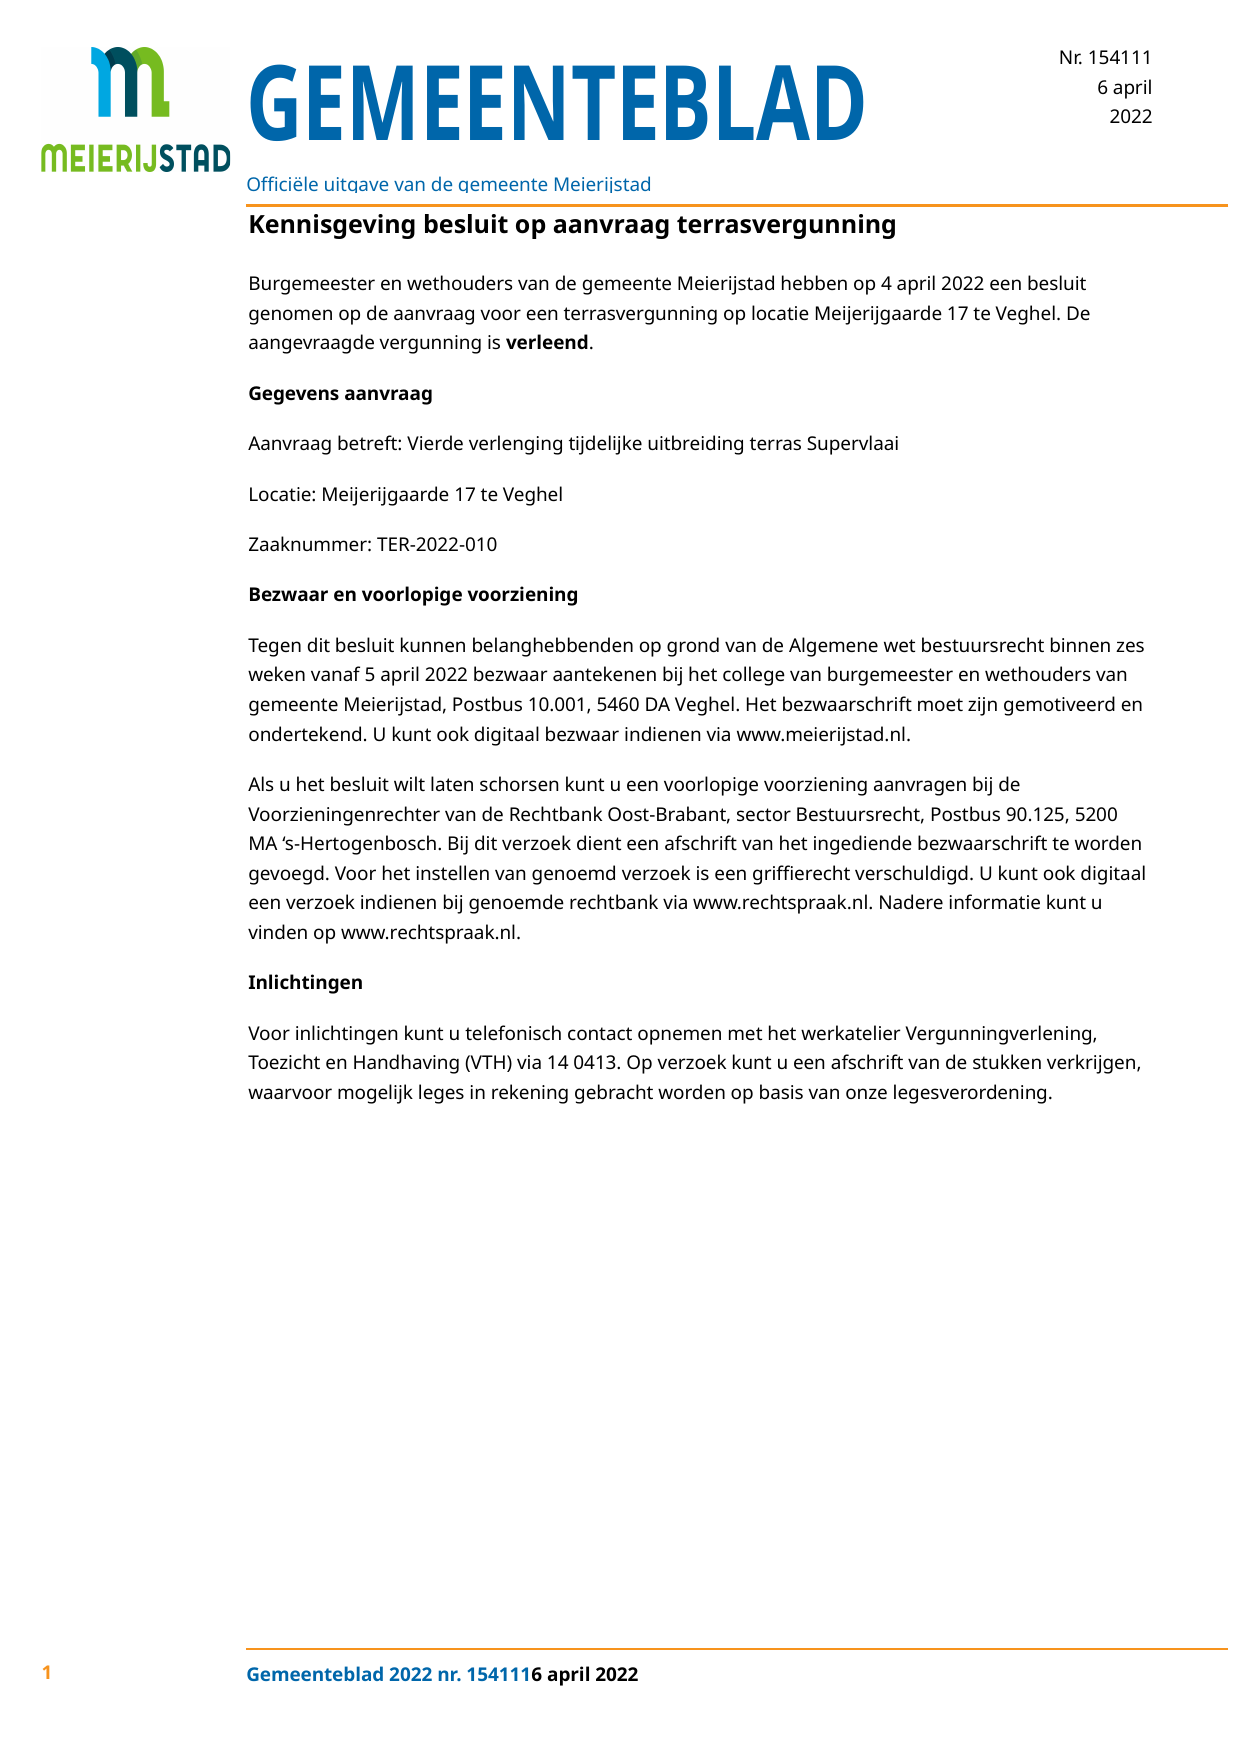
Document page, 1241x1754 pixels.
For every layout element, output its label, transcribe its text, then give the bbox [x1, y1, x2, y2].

text Tegen dit besluit kunnen belanghebbenden op grond van de Algemene wet bestuursrecht binnen zes weken vanaf 5 april 2022 bezwaar aantekenen bij het college van burgemeester en wethouders van gemeente Meierijstad, Postbus 10.001, 5460 DA Veghel. Het bezwaarschrift moet zijn gemotiveerd en ondertekend. U kunt ook digitaal bezwaar indienen via www.meierijstad.nl. [248, 632, 1152, 746]
text Burgemeester en wethouders van de gemeente Meierijstad hebben op 4 april 2022 een besluit genomen op de aanvraag voor een terrasvergunning op locatie Meijerijgaarde 17 te Veghel. De aangevraagde vergunning is verleend. [248, 270, 1152, 355]
text Als u het besluit wilt laten schorsen kunt u een voorlopige voorziening aanvragen bij de Voorzieningenrechter van de Rechtbank Oost-Brabant, sector Bestuursrecht, Postbus 90.125, 5200 MA ‘s-Hertogenbosch. Bij dit verzoek dient een afschrift van het ingediende bezwaarschrift te worden gevoegd. Voor het instellen van genoemd verzoek is een griffierecht verschuldigd. U kunt ook digitaal een verzoek indienen bij genoemde rechtbank via www.rechtspraak.nl. Nadere informatie kunt u vinden op www.rechtspraak.nl. [248, 771, 1152, 945]
picture [41, 47, 231, 172]
text Aanvraag betreft: Vierde verlenging tijdelijke uitbreiding terras Supervlaai [248, 430, 1152, 456]
text Kennisgeving besluit op aanvraag terrasvergunning [248, 207, 1152, 241]
text Voor inlichtingen kunt u telefonisch contact opnemen met het werkatelier Vergunningverlening, Toezicht en Handhaving (VTH) via 14 0413. Op verzoek kunt u een afschrift van de stukken verkrijgen, waarvoor mogelijk leges in rekening gebracht worden op basis van onze legesverordening. [248, 1020, 1152, 1105]
text Bezwaar en voorlopige voorziening [248, 582, 1152, 607]
text Zaaknummer: TER-2022-010 [248, 531, 1152, 557]
text Gegevens aanvraag [248, 380, 1152, 406]
text Locatie: Meijerijgaarde 17 te Veghel [248, 481, 1152, 506]
text Inlichtingen [248, 969, 1152, 995]
